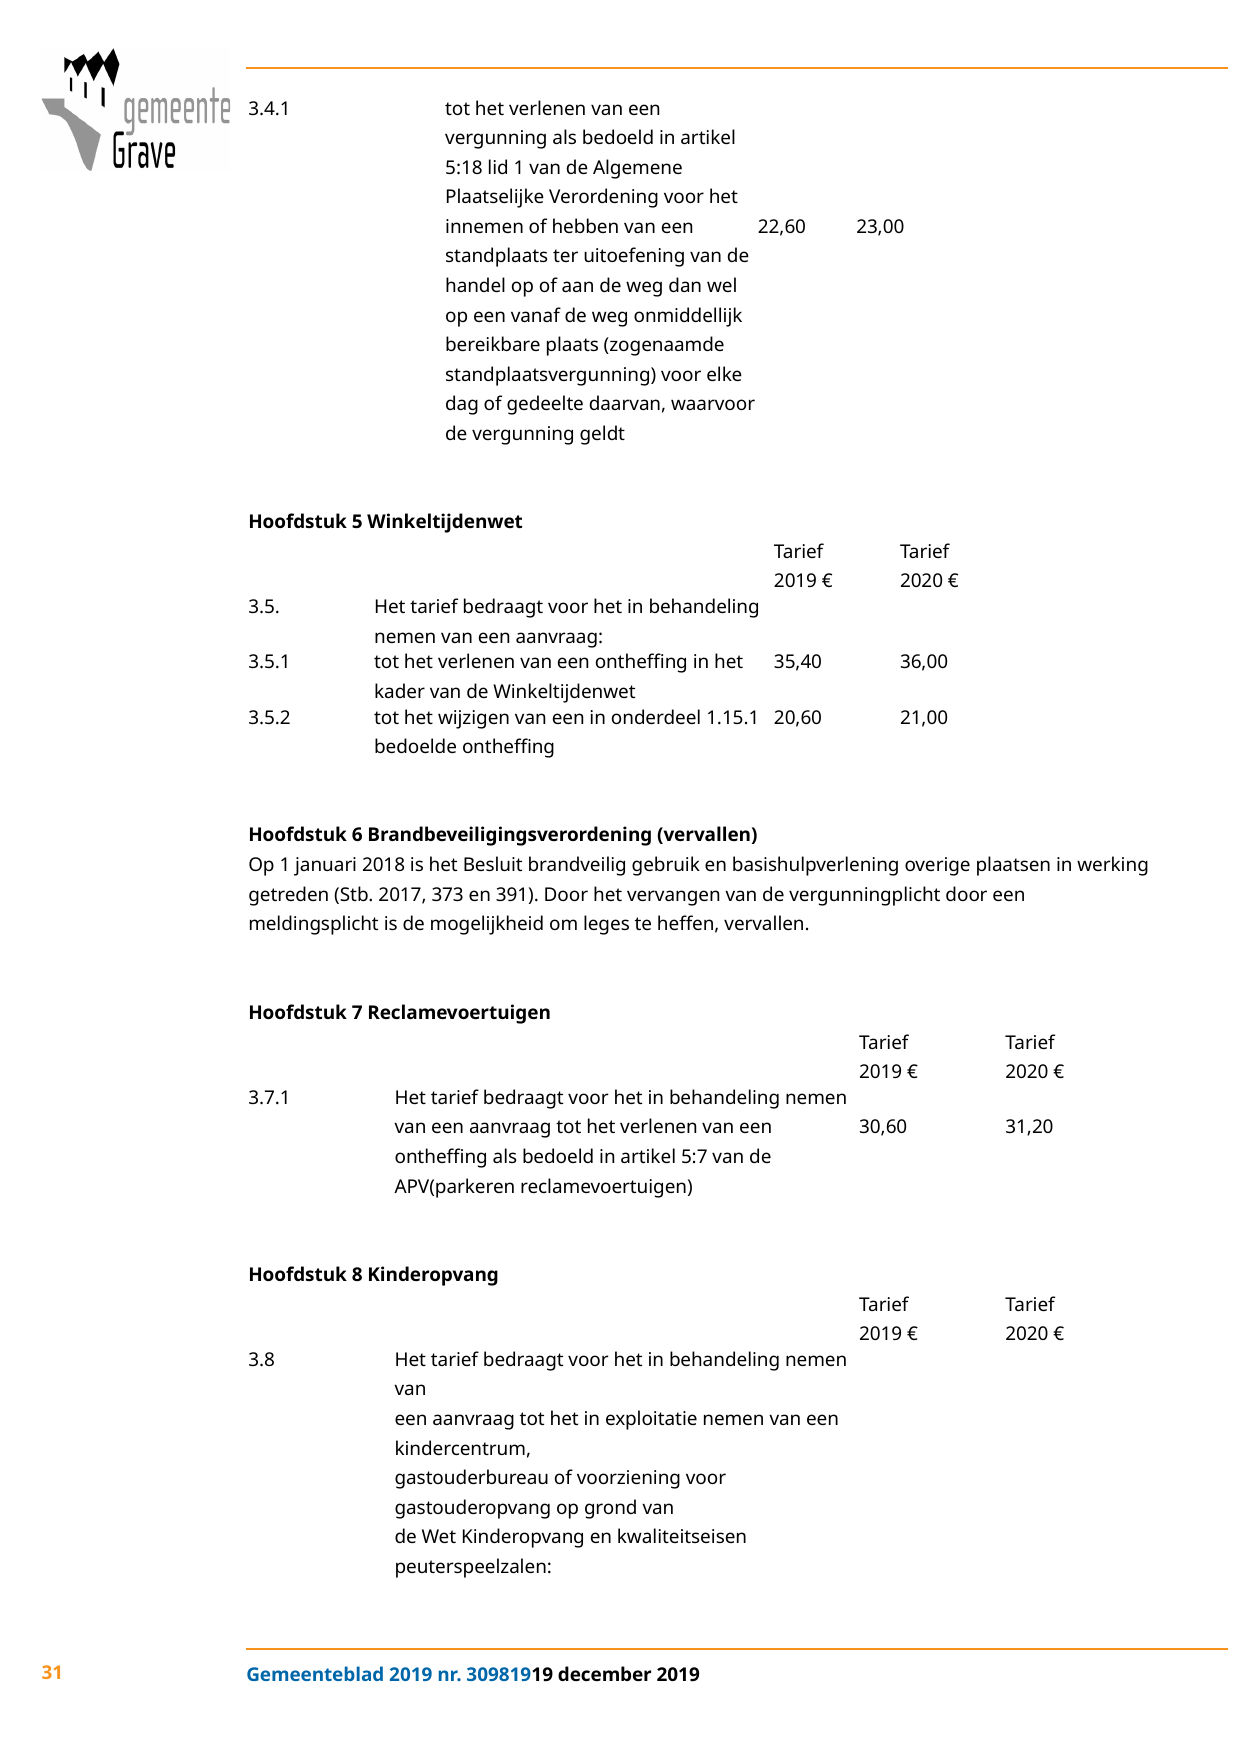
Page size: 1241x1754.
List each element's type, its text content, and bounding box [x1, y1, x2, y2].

table_cell 22,60 [758, 95, 856, 446]
table_header [248, 1291, 394, 1346]
table_cell tot het verlenen van een ontheffing in het kader van de Winkeltijdenwet [374, 649, 774, 704]
table_header [248, 538, 374, 593]
text Hoofdstuk 8 Kinderopvang [248, 1261, 1152, 1287]
table_cell [859, 1346, 1005, 1579]
table_cell tot het wijzigen van een in onderdeel 1.15.1 bedoelde ontheffing [374, 704, 774, 759]
table_cell 3.8 [248, 1346, 394, 1579]
table_cell Het tarief bedraagt voor het in behandeling nemen van een aanvraag tot het verlenen van een ontheffing als bedoeld in artikel 5:7 van de APV(parkeren reclamevoertuigen) [394, 1084, 859, 1199]
table_cell [774, 593, 900, 649]
table_cell 3.7.1 [248, 1084, 394, 1199]
table_header Tarief 2020 € [900, 538, 1152, 593]
table_header Tarief 2020 € [1005, 1291, 1152, 1346]
text Hoofdstuk 7 Reclamevoertuigen [248, 999, 1152, 1025]
text Op 1 januari 2018 is het Besluit brandveilig gebruik en basishulpverlening overige plaatsen in werking getreden (Stb. 2017, 373 en 391). Door het vervangen van de vergunningplicht door een meldingsplicht is de mogelijkheid om leges te heffen, vervallen. [248, 851, 1152, 936]
table_header Tarief 2019 € [859, 1029, 1005, 1084]
text Hoofdstuk 6 Brandbeveiligingsverordening (vervallen) [248, 822, 1152, 847]
table_cell Het tarief bedraagt voor het in behandeling nemen van een aanvraag tot het in exploitatie nemen van een kindercentrum, gastouderbureau of voorziening voor gastouderopvang op grond van de Wet Kinderopvang en kwaliteitseisen peuterspeelzalen: [394, 1346, 859, 1579]
table_cell Het tarief bedraagt voor het in behandeling nemen van een aanvraag: [374, 593, 774, 649]
table_cell 21,00 [900, 704, 1026, 759]
table_header [394, 1029, 859, 1084]
table_header Tarief 2019 € [859, 1291, 1005, 1346]
table_cell 3.5.2 [248, 704, 374, 759]
picture [41, 47, 231, 172]
table_cell 3.4.1 [248, 95, 445, 446]
table_header Tarief 2020 € [1005, 1029, 1152, 1084]
table_header Tarief 2019 € [774, 538, 900, 593]
table_cell 36,00 [900, 649, 1026, 704]
table_cell 3.5. [248, 593, 374, 649]
table_cell 20,60 [774, 704, 900, 759]
text Hoofdstuk 5 Winkeltijdenwet [248, 508, 1152, 534]
table_cell 35,40 [774, 649, 900, 704]
table_header [374, 538, 774, 593]
table_header [248, 1029, 394, 1084]
table_cell 31,20 [1005, 1084, 1152, 1199]
table_cell [900, 593, 1026, 649]
table_cell tot het verlenen van een vergunning als bedoeld in artikel 5:18 lid 1 van de Algemene Plaatselijke Verordening voor het innemen of hebben van een standplaats ter uitoefening van de handel op of aan de weg dan wel op een vanaf de weg onmiddellijk bereikbare plaats (zogenaamde standplaatsvergunning) voor elke dag of gedeelte daarvan, waarvoor de vergunning geldt [445, 95, 758, 446]
table_header [394, 1291, 859, 1346]
table_cell 30,60 [859, 1084, 1005, 1199]
table_cell 3.5.1 [248, 649, 374, 704]
table_cell 23,00 [856, 95, 1053, 446]
table_cell [1005, 1346, 1152, 1579]
